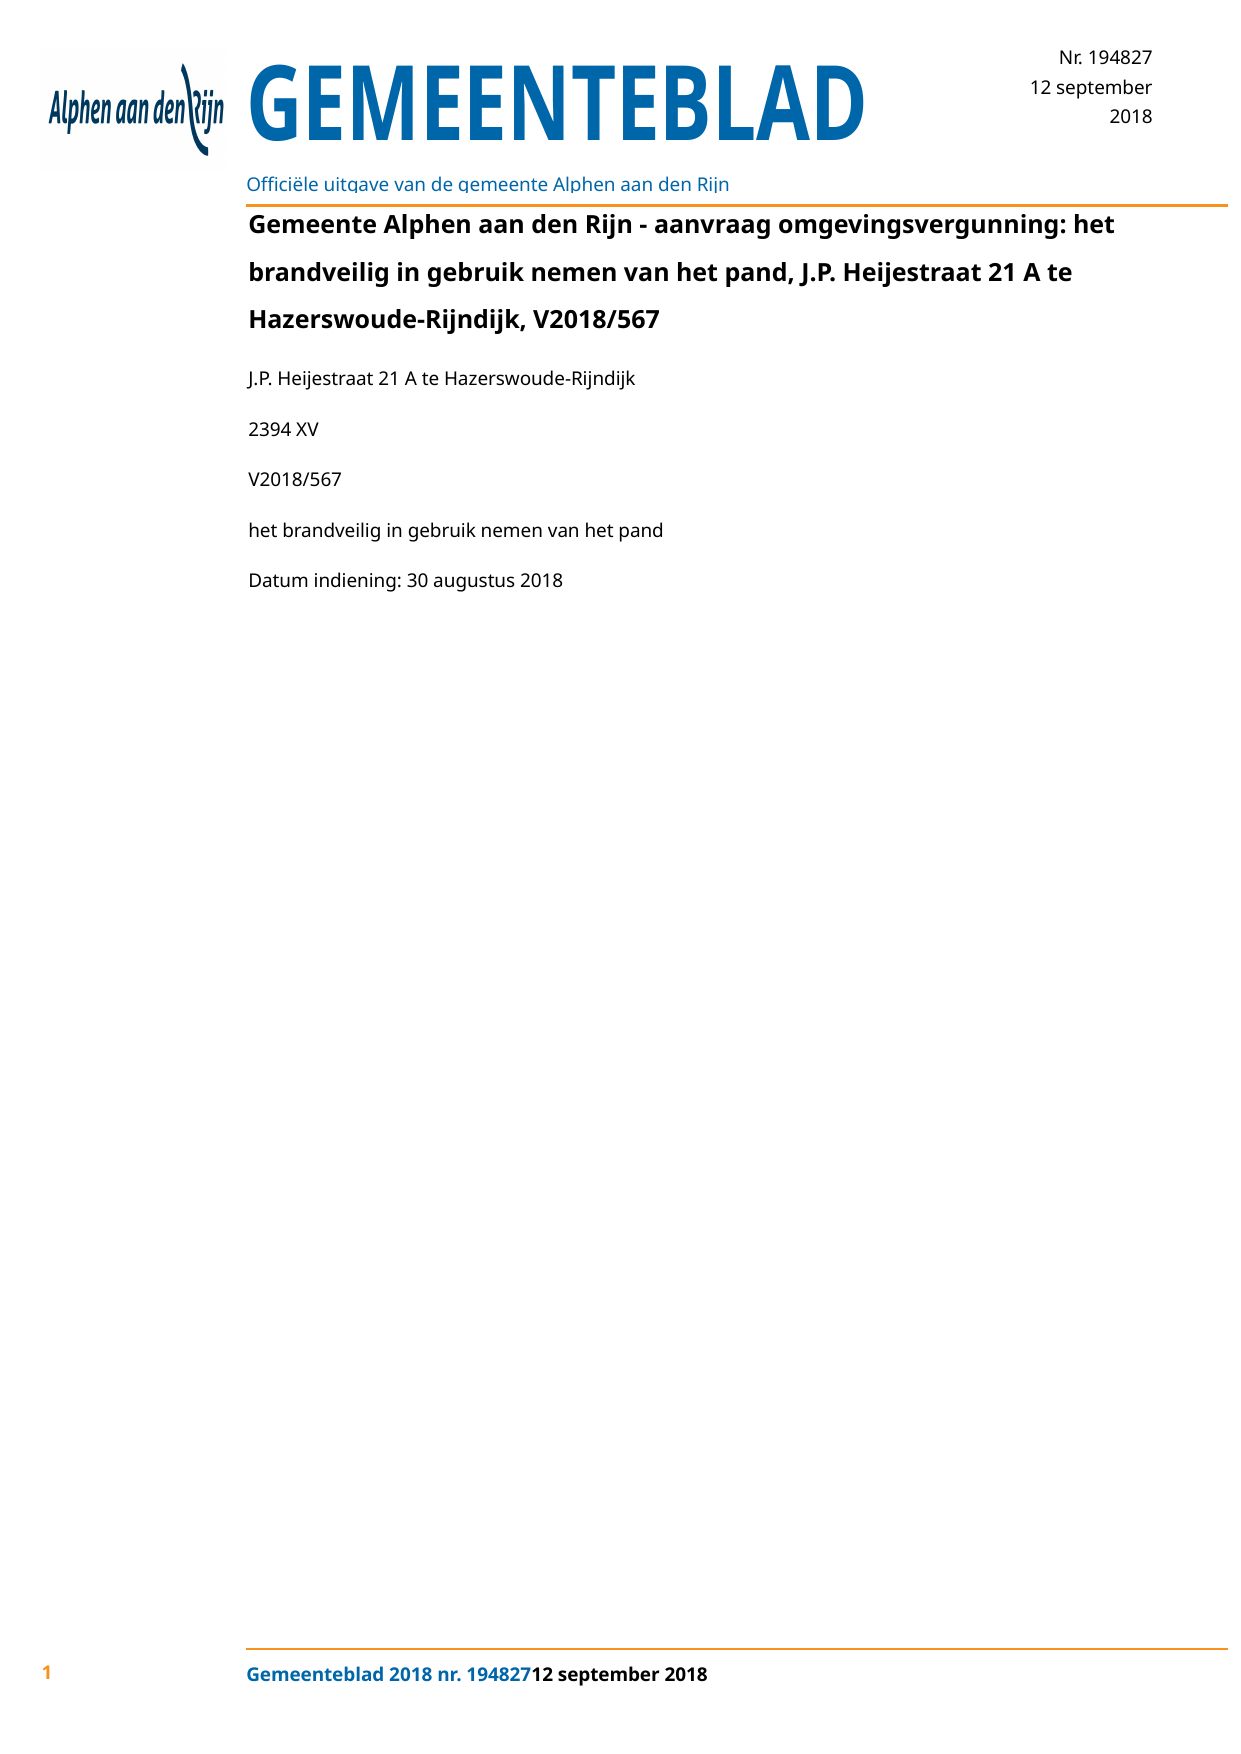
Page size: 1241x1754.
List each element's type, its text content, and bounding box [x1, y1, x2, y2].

text J.P. Heijestraat 21 A te Hazerswoude-Rijndijk [248, 366, 1152, 391]
text V2018/567 [248, 466, 1152, 492]
picture [41, 47, 231, 172]
text Datum indiening: 30 augustus 2018 [248, 567, 1152, 593]
text 2394 XV [248, 416, 1152, 442]
text het brandveilig in gebruik nemen van het pand [248, 517, 1152, 542]
text Gemeente Alphen aan den Rijn - aanvraag omgevingsvergunning: het brandveilig in gebruik nemen van het pand, J.P. Heijestraat 21 A te Hazerswoude-Rijndijk, V2018/567 [248, 207, 1152, 336]
